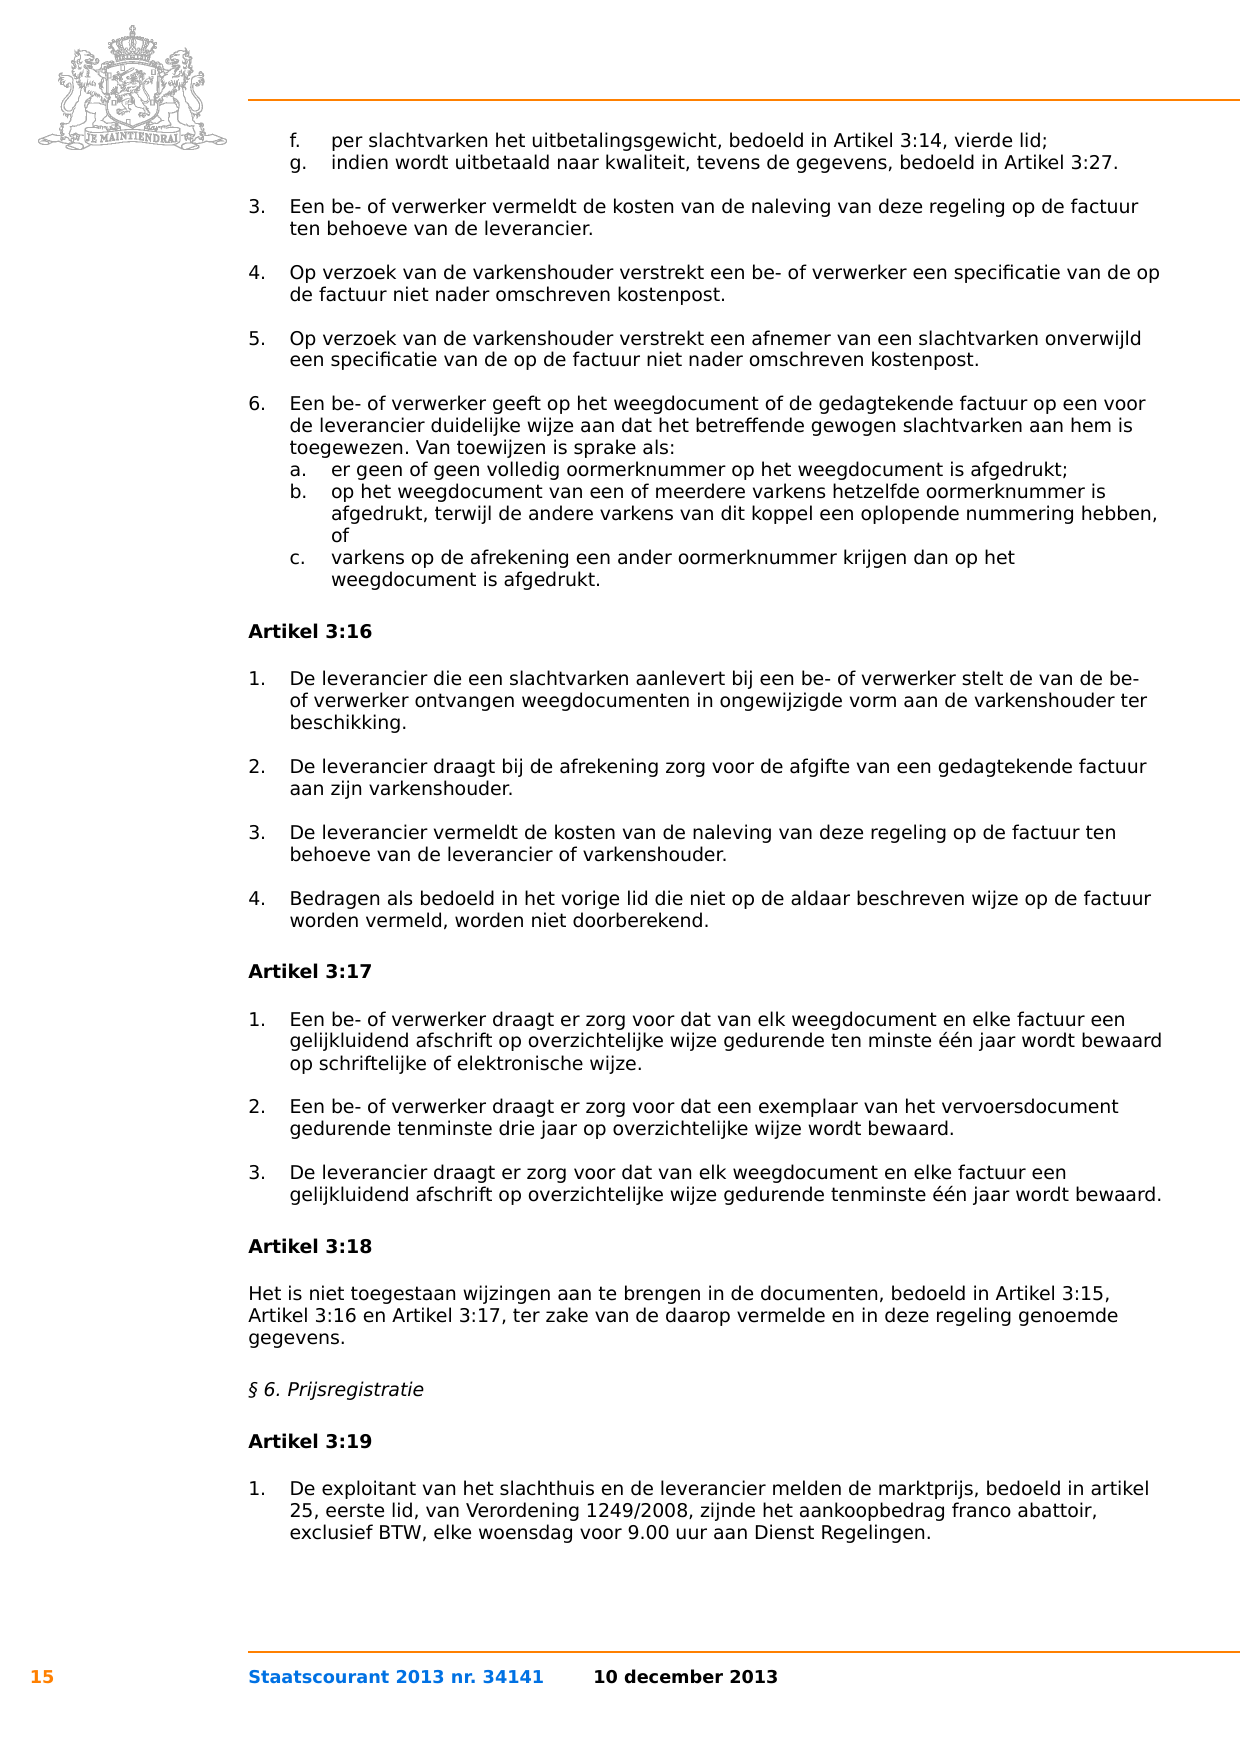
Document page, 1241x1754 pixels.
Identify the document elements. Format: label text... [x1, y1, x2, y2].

text a. er geen of geen volledig oormerknummer op het weegdocument is afgedrukt; [289, 459, 1163, 481]
text 4. Bedragen als bedoeld in het vorige lid die niet op de aldaar beschreven wijze op de factuur worden vermeld, worden niet doorberekend. [248, 887, 1163, 931]
subtitle Artikel 3:19 [248, 1431, 1163, 1453]
text 3. De leverancier vermeldt de kosten van de naleving van deze regeling op de factuur ten behoeve van de leverancier of varkenshouder. [248, 822, 1163, 866]
text 1. Een be- of verwerker draagt er zorg voor dat van elk weegdocument en elke factuur een gelijkluidend afschrift op overzichtelijke wijze gedurende ten minste één jaar wordt bewaard op schriftelijke of elektronische wijze. [248, 1008, 1163, 1074]
text 1. De exploitant van het slachthuis en de leverancier melden de marktprijs, bedoeld in artikel 25, eerste lid, van Verordening 1249/2008, zijnde het aankoopbedrag franco abattoir, exclusief BTW, elke woensdag voor 9.00 uur aan Dienst Regelingen. [248, 1478, 1163, 1544]
text c. varkens op de afrekening een ander oormerknummer krijgen dan op het weegdocument is afgedrukt. [289, 547, 1163, 591]
text 5. Op verzoek van de varkenshouder verstrekt een afnemer van een slachtvarken onverwijld een specificatie van de op de factuur niet nader omschreven kostenpost. [248, 327, 1163, 371]
text 3. De leverancier draagt er zorg voor dat van elk weegdocument en elke factuur een gelijkluidend afschrift op overzichtelijke wijze gedurende tenminste één jaar wordt bewaard. [248, 1162, 1163, 1206]
text b. op het weegdocument van een of meerdere varkens hetzelfde oormerknummer is afgedrukt, terwijl de andere varkens van dit koppel een oplopende nummering hebben, of [289, 481, 1163, 547]
text 1. De leverancier die een slachtvarken aanlevert bij een be- of verwerker stelt de van de be- of verwerker ontvangen weegdocumenten in ongewijzigde vorm aan de varkenshouder ter beschikking. [248, 668, 1163, 734]
subtitle § 6. Prijsregistratie [248, 1379, 1163, 1401]
subtitle Artikel 3:17 [248, 961, 1163, 983]
text Het is niet toegestaan wijzingen aan te brengen in de documenten, bedoeld in Artikel 3:15, Artikel 3:16 en Artikel 3:17, ter zake van de daarop vermelde en in deze regeling genoemde gegevens. [248, 1283, 1163, 1349]
text f. per slachtvarken het uitbetalingsgewicht, bedoeld in Artikel 3:14, vierde lid; [289, 130, 1163, 152]
text 2. De leverancier draagt bij de afrekening zorg voor de afgifte van een gedagtekende factuur aan zijn varkenshouder. [248, 756, 1163, 800]
subtitle Artikel 3:18 [248, 1236, 1163, 1258]
text 6. Een be- of verwerker geeft op het weegdocument of de gedagtekende factuur op een voor de leverancier duidelijke wijze aan dat het betreffende gewogen slachtvarken aan hem is toegewezen. Van toewijzen is sprake als: [248, 393, 1163, 459]
text 2. Een be- of verwerker draagt er zorg voor dat een exemplaar van het vervoersdocument gedurende tenminste drie jaar op overzichtelijke wijze wordt bewaard. [248, 1096, 1163, 1140]
text g. indien wordt uitbetaald naar kwaliteit, tevens de gegevens, bedoeld in Artikel 3:27. [289, 152, 1163, 174]
subtitle Artikel 3:16 [248, 621, 1163, 643]
text 4. Op verzoek van de varkenshouder verstrekt een be- of verwerker een specificatie van de op de factuur niet nader omschreven kostenpost. [248, 262, 1163, 306]
text 3. Een be- of verwerker vermeldt de kosten van de naleving van deze regeling op de factuur ten behoeve van de leverancier. [248, 196, 1163, 240]
picture [38, 25, 227, 150]
